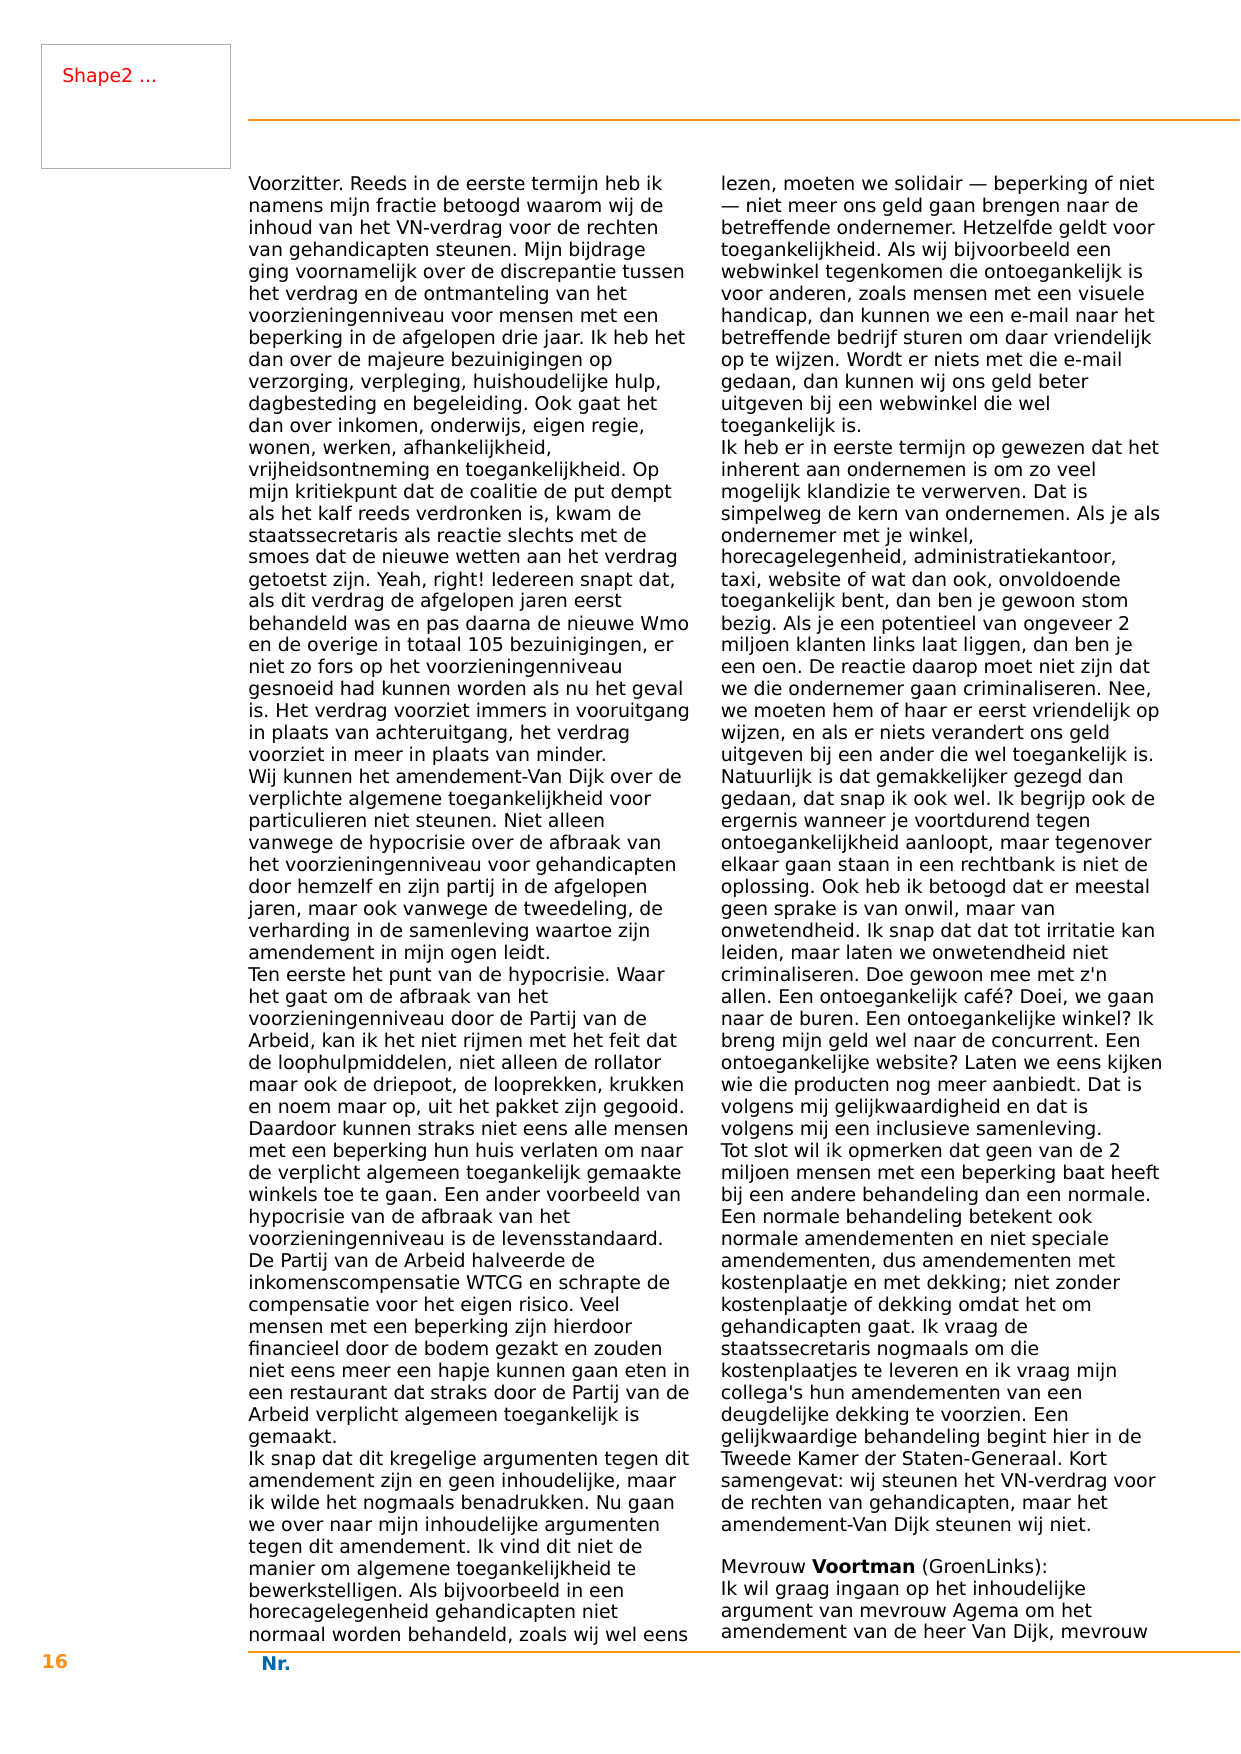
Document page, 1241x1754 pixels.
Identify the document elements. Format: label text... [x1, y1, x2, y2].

text Tot slot wil ik opmerken dat geen van de 2 miljoen mensen met een beperking baat heeft bij een andere behandeling dan een normale. Een normale behandeling betekent ook normale amendementen en niet speciale amendementen, dus amendementen met kostenplaatje en met dekking; niet zonder kostenplaatje of dekking omdat het om gehandicapten gaat. Ik vraag de staatssecretaris nogmaals om die kostenplaatjes te leveren en ik vraag mijn collega's hun amendementen van een deugdelijke dekking te voorzien. Een gelijkwaardige behandeling begint hier in de Tweede Kamer der Staten-Generaal. Kort samengevat: wij steunen het VN-verdrag voor de rechten van gehandicapten, maar het amendement-Van Dijk steunen wij niet. [721, 1140, 1163, 1536]
text Ik snap dat dit kregelige argumenten tegen dit amendement zijn en geen inhoudelijke, maar ik wilde het nogmaals benadrukken. Nu gaan we over naar mijn inhoudelijke argumenten tegen dit amendement. Ik vind dit niet de manier om algemene toegankelijkheid te bewerkstelligen. Als bijvoorbeeld in een horecagelegenheid gehandicapten niet normaal worden behandeld, zoals wij wel eens [248, 1448, 691, 1645]
text Ik heb er in eerste termijn op gewezen dat het inherent aan ondernemen is om zo veel mogelijk klandizie te verwerven. Dat is simpelweg de kern van ondernemen. Als je als ondernemer met je winkel, horecagelegenheid, administratiekantoor, taxi, website of wat dan ook, onvoldoende toegankelijk bent, dan ben je gewoon stom bezig. Als je een potentieel van ongeveer 2 miljoen klanten links laat liggen, dan ben je een oen. De reactie daarop moet niet zijn dat we die ondernemer gaan criminaliseren. Nee, we moeten hem of haar er eerst vriendelijk op wijzen, en als er niets verandert ons geld uitgeven bij een ander die wel toegankelijk is. Natuurlijk is dat gemakkelijker gezegd dan gedaan, dat snap ik ook wel. Ik begrijp ook de ergernis wanneer je voortdurend tegen ontoegankelijkheid aanloopt, maar tegenover elkaar gaan staan in een rechtbank is niet de oplossing. Ook heb ik betoogd dat er meestal geen sprake is van onwil, maar van onwetendheid. Ik snap dat dat tot irritatie kan leiden, maar laten we onwetendheid niet criminaliseren. Doe gewoon mee met z'n allen. Een ontoegankelijk café? Doei, we gaan naar de buren. Een ontoegankelijke winkel? Ik breng mijn geld wel naar de concurrent. Een ontoegankelijke website? Laten we eens kijken wie die producten nog meer aanbiedt. Dat is volgens mij gelijkwaardigheid en dat is volgens mij een inclusieve samenleving. [721, 437, 1163, 1140]
text Voorzitter. Reeds in de eerste termijn heb ik namens mijn fractie betoogd waarom wij de inhoud van het VN-verdrag voor de rechten van gehandicapten steunen. Mijn bijdrage ging voornamelijk over de discrepantie tussen het verdrag en de ontmanteling van het voorzieningenniveau voor mensen met een beperking in de afgelopen drie jaar. Ik heb het dan over de majeure bezuinigingen op verzorging, verpleging, huishoudelijke hulp, dagbesteding en begeleiding. Ook gaat het dan over inkomen, onderwijs, eigen regie, wonen, werken, afhankelijkheid, vrijheidsontneming en toegankelijkheid. Op mijn kritiekpunt dat de coalitie de put dempt als het kalf reeds verdronken is, kwam de staatssecretaris als reactie slechts met de smoes dat de nieuwe wetten aan het verdrag getoetst zijn. Yeah, right! Iedereen snapt dat, als dit verdrag de afgelopen jaren eerst behandeld was en pas daarna de nieuwe Wmo en de overige in totaal 105 bezuinigingen, er niet zo fors op het voorzieningenniveau gesnoeid had kunnen worden als nu het geval is. Het verdrag voorziet immers in vooruitgang in plaats van achteruitgang, het verdrag voorziet in meer in plaats van minder. [248, 173, 691, 766]
text Ik wil graag ingaan op het inhoudelijke argument van mevrouw Agema om het amendement van de heer Van Dijk, mevrouw [721, 1577, 1163, 1643]
text Wij kunnen het amendement-Van Dijk over de verplichte algemene toegankelijkheid voor particulieren niet steunen. Niet alleen vanwege de hypocrisie over de afbraak van het voorzieningenniveau voor gehandicapten door hemzelf en zijn partij in de afgelopen jaren, maar ook vanwege de tweedeling, de verharding in de samenleving waartoe zijn amendement in mijn ogen leidt. [248, 766, 691, 964]
text Mevrouw Voortman (GroenLinks): [721, 1556, 1163, 1577]
text lezen, moeten we solidair — beperking of niet — niet meer ons geld gaan brengen naar de betreffende ondernemer. Hetzelfde geldt voor toegankelijkheid. Als wij bijvoorbeeld een webwinkel tegenkomen die ontoegankelijk is voor anderen, zoals mensen met een visuele handicap, dan kunnen we een e-mail naar het betreffende bedrijf sturen om daar vriendelijk op te wijzen. Wordt er niets met die e-mail gedaan, dan kunnen wij ons geld beter uitgeven bij een webwinkel die wel toegankelijk is. [721, 173, 1163, 437]
text Ten eerste het punt van de hypocrisie. Waar het gaat om de afbraak van het voorzieningenniveau door de Partij van de Arbeid, kan ik het niet rijmen met het feit dat de loophulpmiddelen, niet alleen de rollator maar ook de driepoot, de looprekken, krukken en noem maar op, uit het pakket zijn gegooid. Daardoor kunnen straks niet eens alle mensen met een beperking hun huis verlaten om naar de verplicht algemeen toegankelijk gemaakte winkels toe te gaan. Een ander voorbeeld van hypocrisie van de afbraak van het voorzieningenniveau is de levensstandaard. De Partij van de Arbeid halveerde de inkomenscompensatie WTCG en schrapte de compensatie voor het eigen risico. Veel mensen met een beperking zijn hierdoor financieel door de bodem gezakt en zouden niet eens meer een hapje kunnen gaan eten in een restaurant dat straks door de Partij van de Arbeid verplicht algemeen toegankelijk is gemaakt. [248, 964, 691, 1448]
